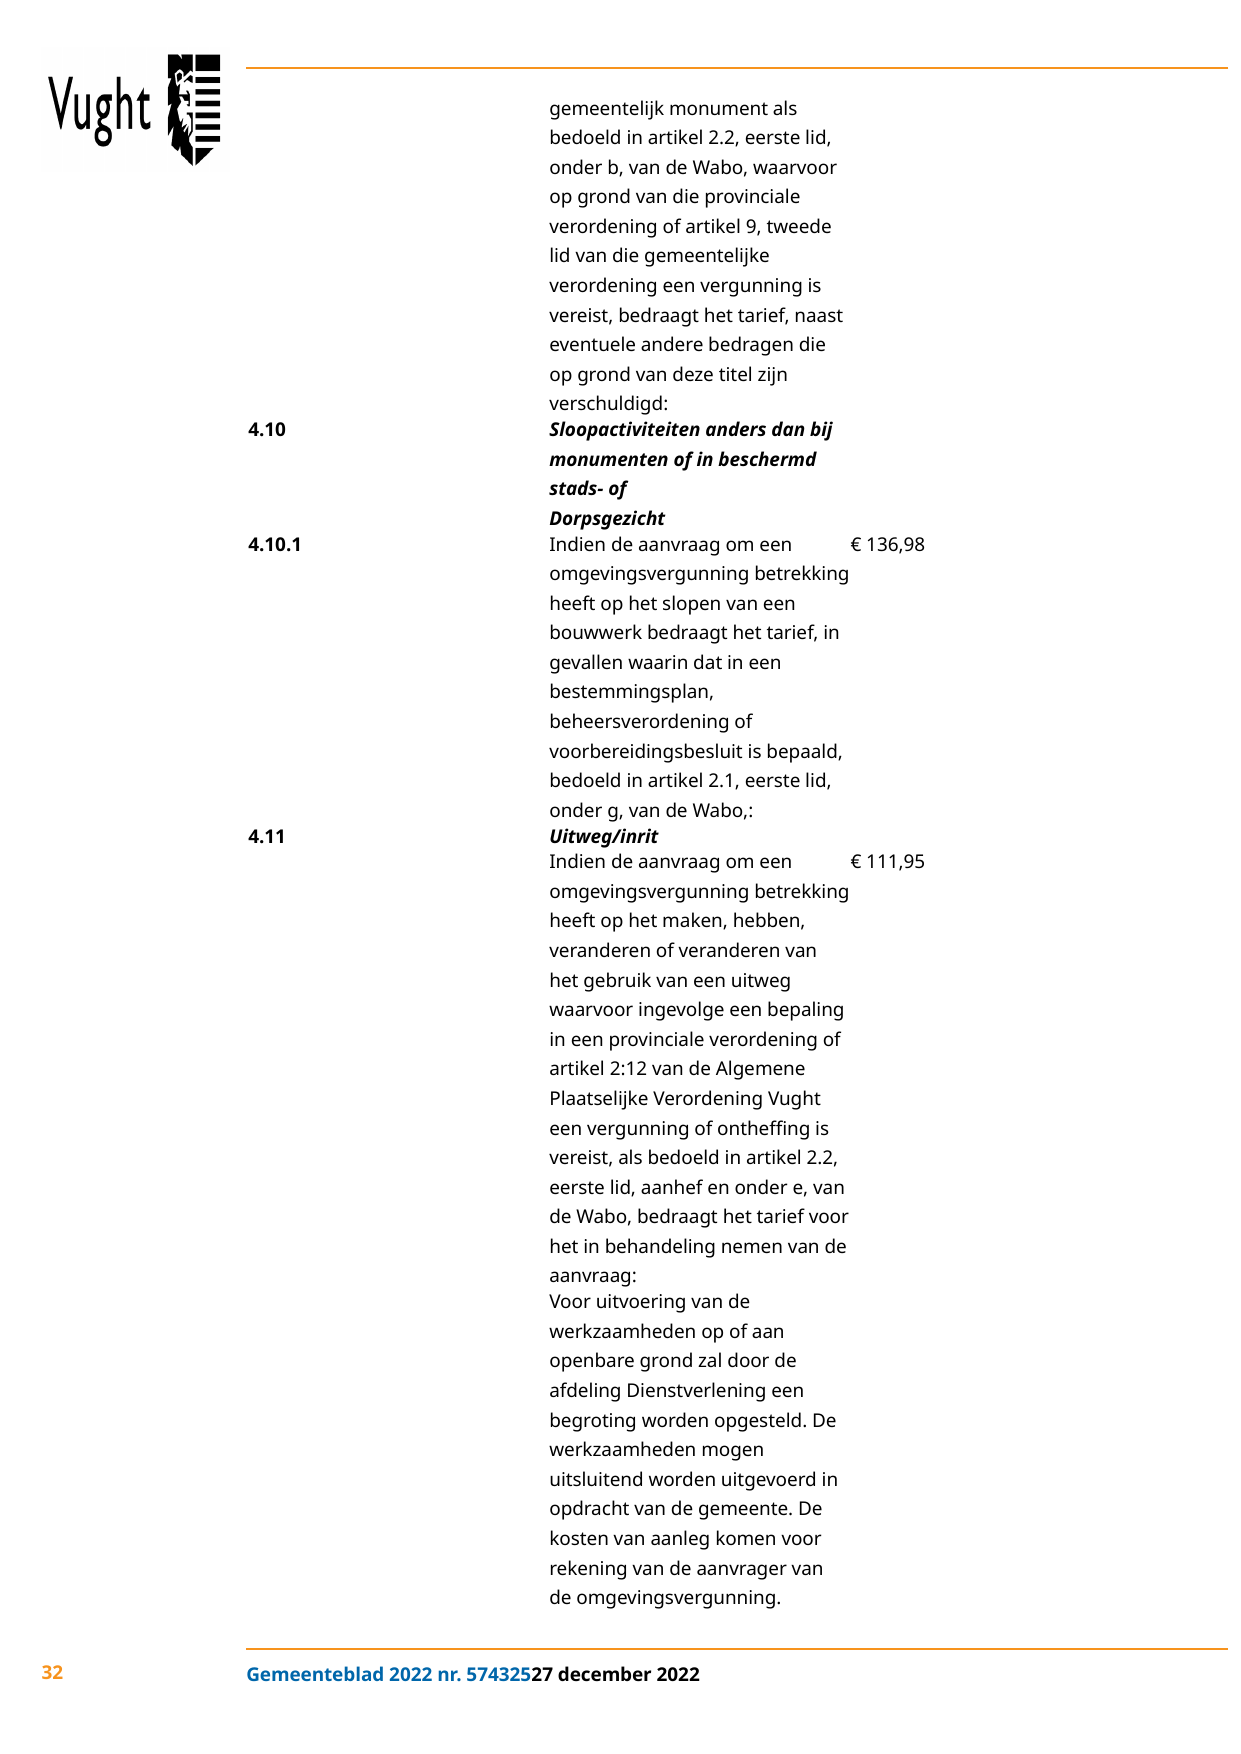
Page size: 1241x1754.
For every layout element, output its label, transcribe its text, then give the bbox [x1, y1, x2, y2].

table_cell Sloopactiviteiten anders dan bij monumenten of in beschermd stads- of Dorpsgezicht [549, 416, 850, 531]
picture [41, 47, 231, 172]
table_cell Indien de aanvraag om een omgevingsvergunning betrekking heeft op het maken, hebben, veranderen of veranderen van het gebruik van een uitweg waarvoor ingevolge een bepaling in een provinciale verordening of artikel 2:12 van de Algemene Plaatselijke Verordening Vught een vergunning of ontheffing is vereist, als bedoeld in artikel 2.2, eerste lid, aanhef en onder e, van de Wabo, bedraagt het tarief voor het in behandeling nemen van de aanvraag: [549, 849, 850, 1288]
table_cell [248, 1289, 549, 1610]
table_cell gemeentelijk monument als bedoeld in artikel 2.2, eerste lid, onder b, van de Wabo, waarvoor op grond van die provinciale verordening of artikel 9, tweede lid van die gemeentelijke verordening een vergunning is vereist, bedraagt het tarief, naast eventuele andere bedragen die op grond van deze titel zijn verschuldigd: [549, 95, 850, 416]
table_cell Uitweg/inrit [549, 823, 850, 848]
table_cell 4.10 [248, 416, 549, 531]
table_cell € 111,95 [850, 849, 1152, 1288]
table_cell [850, 1289, 1152, 1610]
table_cell [248, 849, 549, 1288]
table_cell 4.10.1 [248, 531, 549, 823]
table_cell [850, 95, 1152, 416]
table_cell [850, 823, 1152, 848]
table_cell 4.11 [248, 823, 549, 848]
table_cell Indien de aanvraag om een omgevingsvergunning betrekking heeft op het slopen van een bouwwerk bedraagt het tarief, in gevallen waarin dat in een bestemmingsplan, beheersverordening of voorbereidingsbesluit is bepaald, bedoeld in artikel 2.1, eerste lid, onder g, van de Wabo,: [549, 531, 850, 823]
table_cell [248, 95, 549, 416]
table_cell Voor uitvoering van de werkzaamheden op of aan openbare grond zal door de afdeling Dienstverlening een begroting worden opgesteld. De werkzaamheden mogen uitsluitend worden uitgevoerd in opdracht van de gemeente. De kosten van aanleg komen voor rekening van de aanvrager van de omgevingsvergunning. [549, 1289, 850, 1610]
table_cell [850, 416, 1152, 531]
table_cell € 136,98 [850, 531, 1152, 823]
